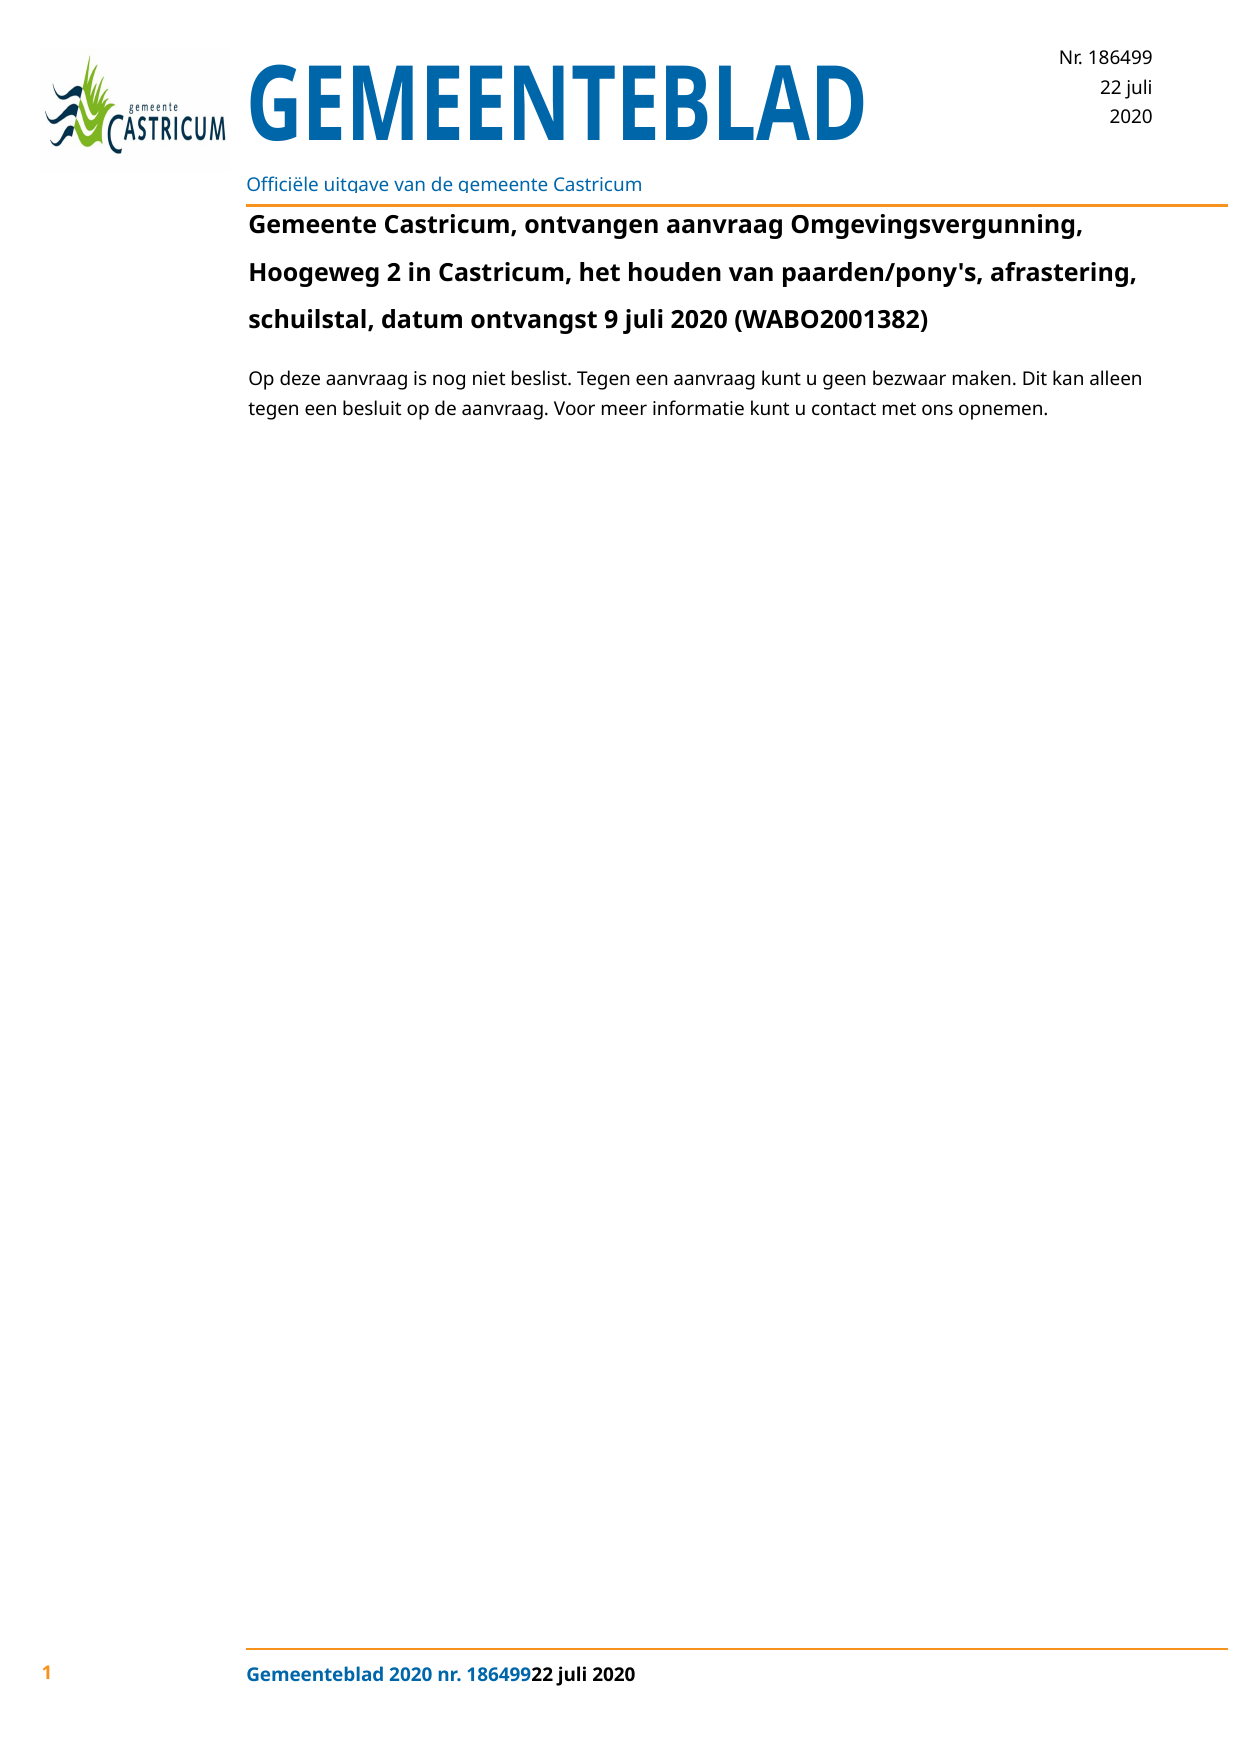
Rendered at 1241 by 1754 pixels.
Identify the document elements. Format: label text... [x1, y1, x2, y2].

text Op deze aanvraag is nog niet beslist. Tegen een aanvraag kunt u geen bezwaar maken. Dit kan alleen tegen een besluit op de aanvraag. Voor meer informatie kunt u contact met ons opnemen. [248, 366, 1152, 421]
text Gemeente Castricum, ontvangen aanvraag Omgevingsvergunning, Hoogeweg 2 in Castricum, het houden van paarden/pony's, afrastering, schuilstal, datum ontvangst 9 juli 2020 (WABO2001382) [248, 207, 1152, 336]
picture [41, 47, 231, 172]
